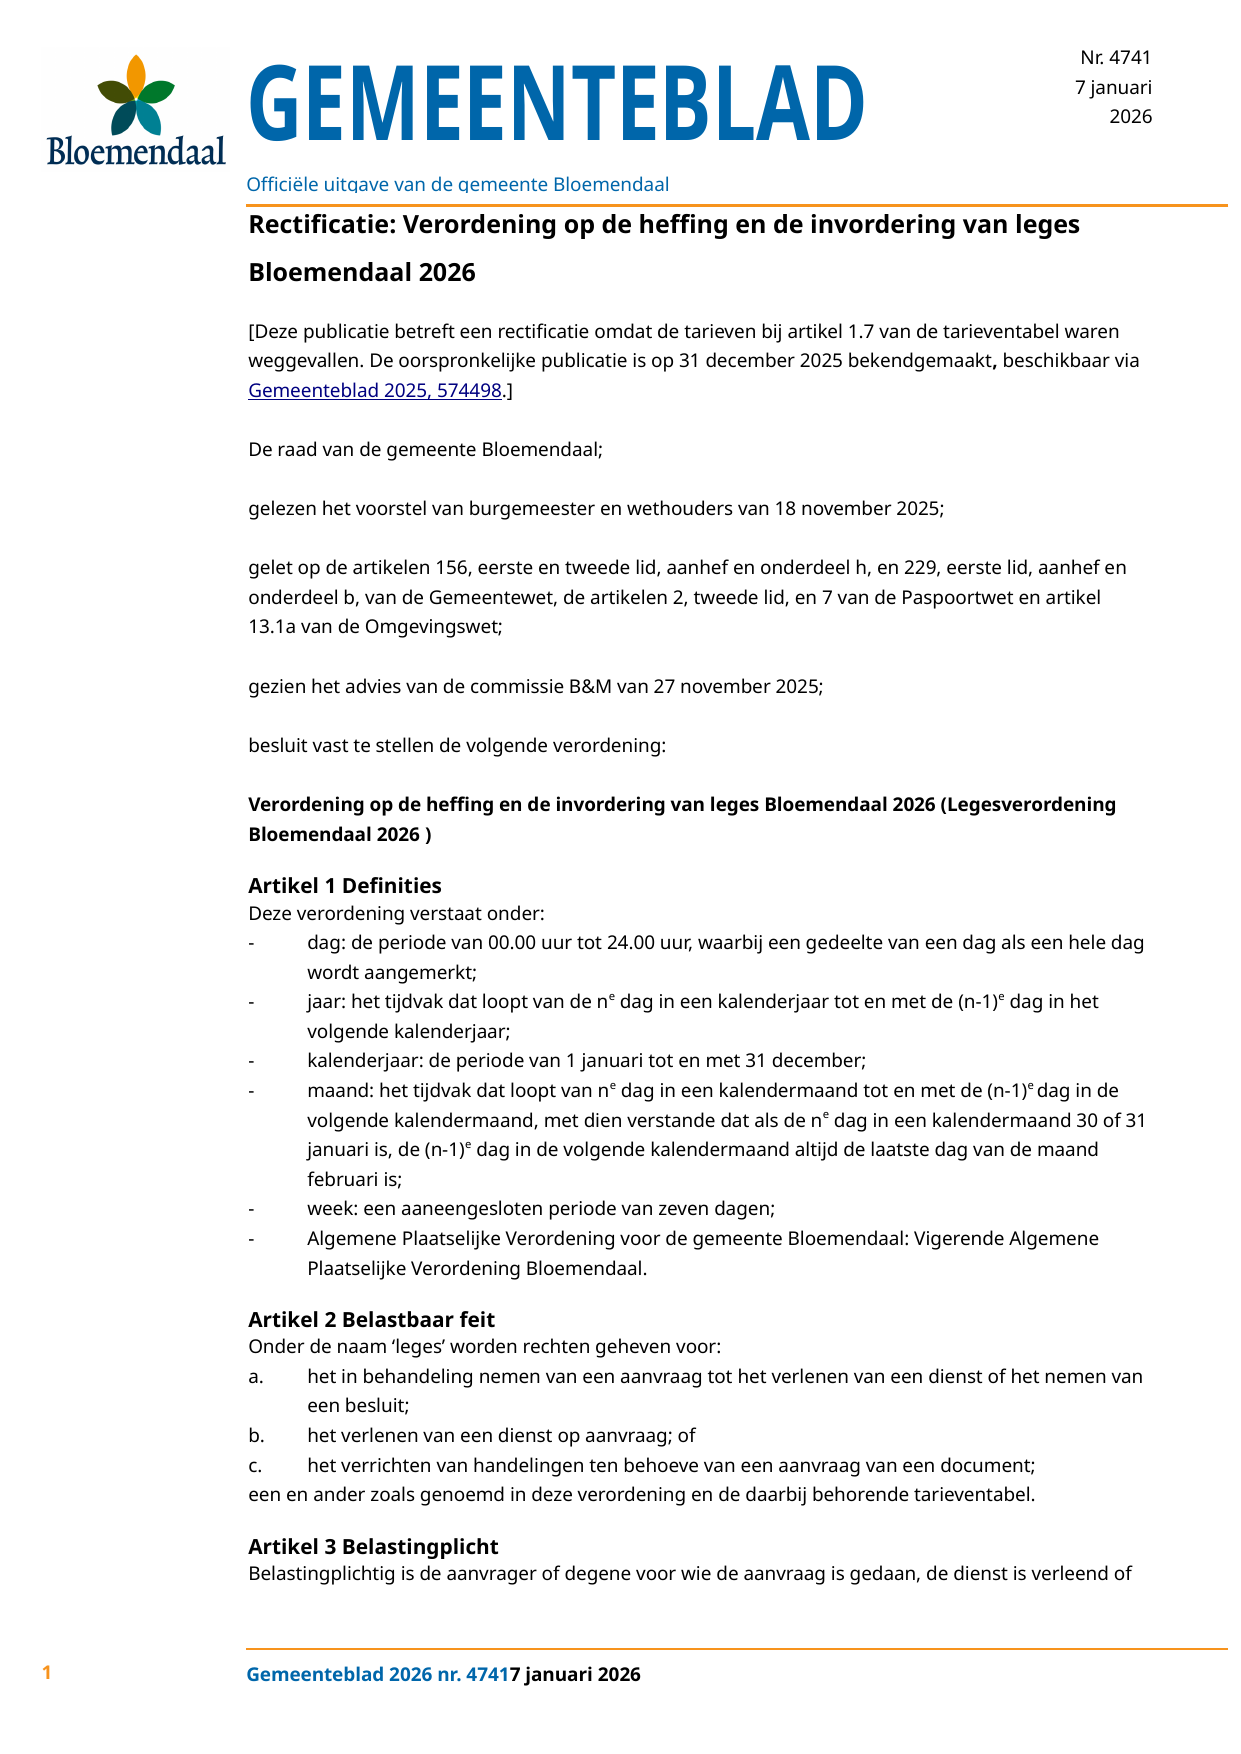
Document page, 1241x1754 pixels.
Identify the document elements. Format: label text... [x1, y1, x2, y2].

text [Deze publicatie betreft een rectificatie omdat de tarieven bij artikel 1.7 van de tarieventabel waren weggevallen. De oorspronkelijke publicatie is op 31 december 2025 bekendgemaakt, beschikbaar via Gemeenteblad 2025, 574498.] [248, 318, 1152, 403]
text Deze verordening verstaat onder: [248, 900, 1152, 925]
text besluit vast te stellen de volgende verordening: [248, 732, 1152, 758]
list het in behandeling nemen van een aanvraag tot het verlenen van een dienst of het nemen van een besluit; [248, 1363, 1152, 1418]
text Rectificatie: Verordening op de heffing en de invordering van leges Bloemendaal 2026 [248, 207, 1152, 288]
list Algemene Plaatselijke Verordening voor de gemeente Bloemendaal: Vigerende Algemene Plaatselijke Verordening Bloemendaal. [248, 1225, 1152, 1280]
text gelezen het voorstel van burgemeester en wethouders van 18 november 2025; [248, 495, 1152, 521]
text Artikel 2 Belastbaar feit [248, 1305, 1152, 1333]
list maand: het tijdvak dat loopt van ne dag in een kalendermaand tot en met de (n-1)e dag in de volgende kalendermaand, met dien verstande dat als de ne dag in een kalendermaand 30 of 31 januari is, de (n-1)e dag in de volgende kalendermaand altijd de laatste dag van de maand februari is; [248, 1077, 1152, 1192]
text gelet op de artikelen 156, eerste en tweede lid, aanhef en onderdeel h, en 229, eerste lid, aanhef en onderdeel b, van de Gemeentewet, de artikelen 2, tweede lid, en 7 van de Paspoortwet en artikel 13.1a van de Omgevingswet; [248, 554, 1152, 639]
text Belastingplichtig is de aanvrager of degene voor wie de aanvraag is gedaan, de dienst is verleend of [248, 1560, 1152, 1586]
list week: een aaneengesloten periode van zeven dagen; [248, 1196, 1152, 1221]
list het verlenen van een dienst op aanvraag; of [248, 1422, 1152, 1448]
text Artikel 1 Definities [248, 871, 1152, 900]
text Onder de naam ‘leges’ worden rechten geheven voor: [248, 1333, 1152, 1359]
text een en ander zoals genoemd in deze verordening en de daarbij behorende tarieventabel. [248, 1481, 1152, 1507]
list dag: de periode van 00.00 uur tot 24.00 uur, waarbij een gedeelte van een dag als een hele dag wordt aangemerkt; [248, 929, 1152, 984]
text De raad van de gemeente Bloemendaal; [248, 436, 1152, 462]
list jaar: het tijdvak dat loopt van de ne dag in een kalenderjaar tot en met de (n-1)e dag in het volgende kalenderjaar; [248, 988, 1152, 1044]
text gezien het advies van de commissie B&M van 27 november 2025; [248, 673, 1152, 699]
text Verordening op de heffing en de invordering van leges Bloemendaal 2026 (Legesverordening Bloemendaal 2026 ) [248, 791, 1152, 847]
text Artikel 3 Belastingplicht [248, 1532, 1152, 1560]
picture [41, 47, 231, 172]
list het verrichten van handelingen ten behoeve van een aanvraag van een document; [248, 1452, 1152, 1478]
list kalenderjaar: de periode van 1 januari tot en met 31 december; [248, 1048, 1152, 1073]
